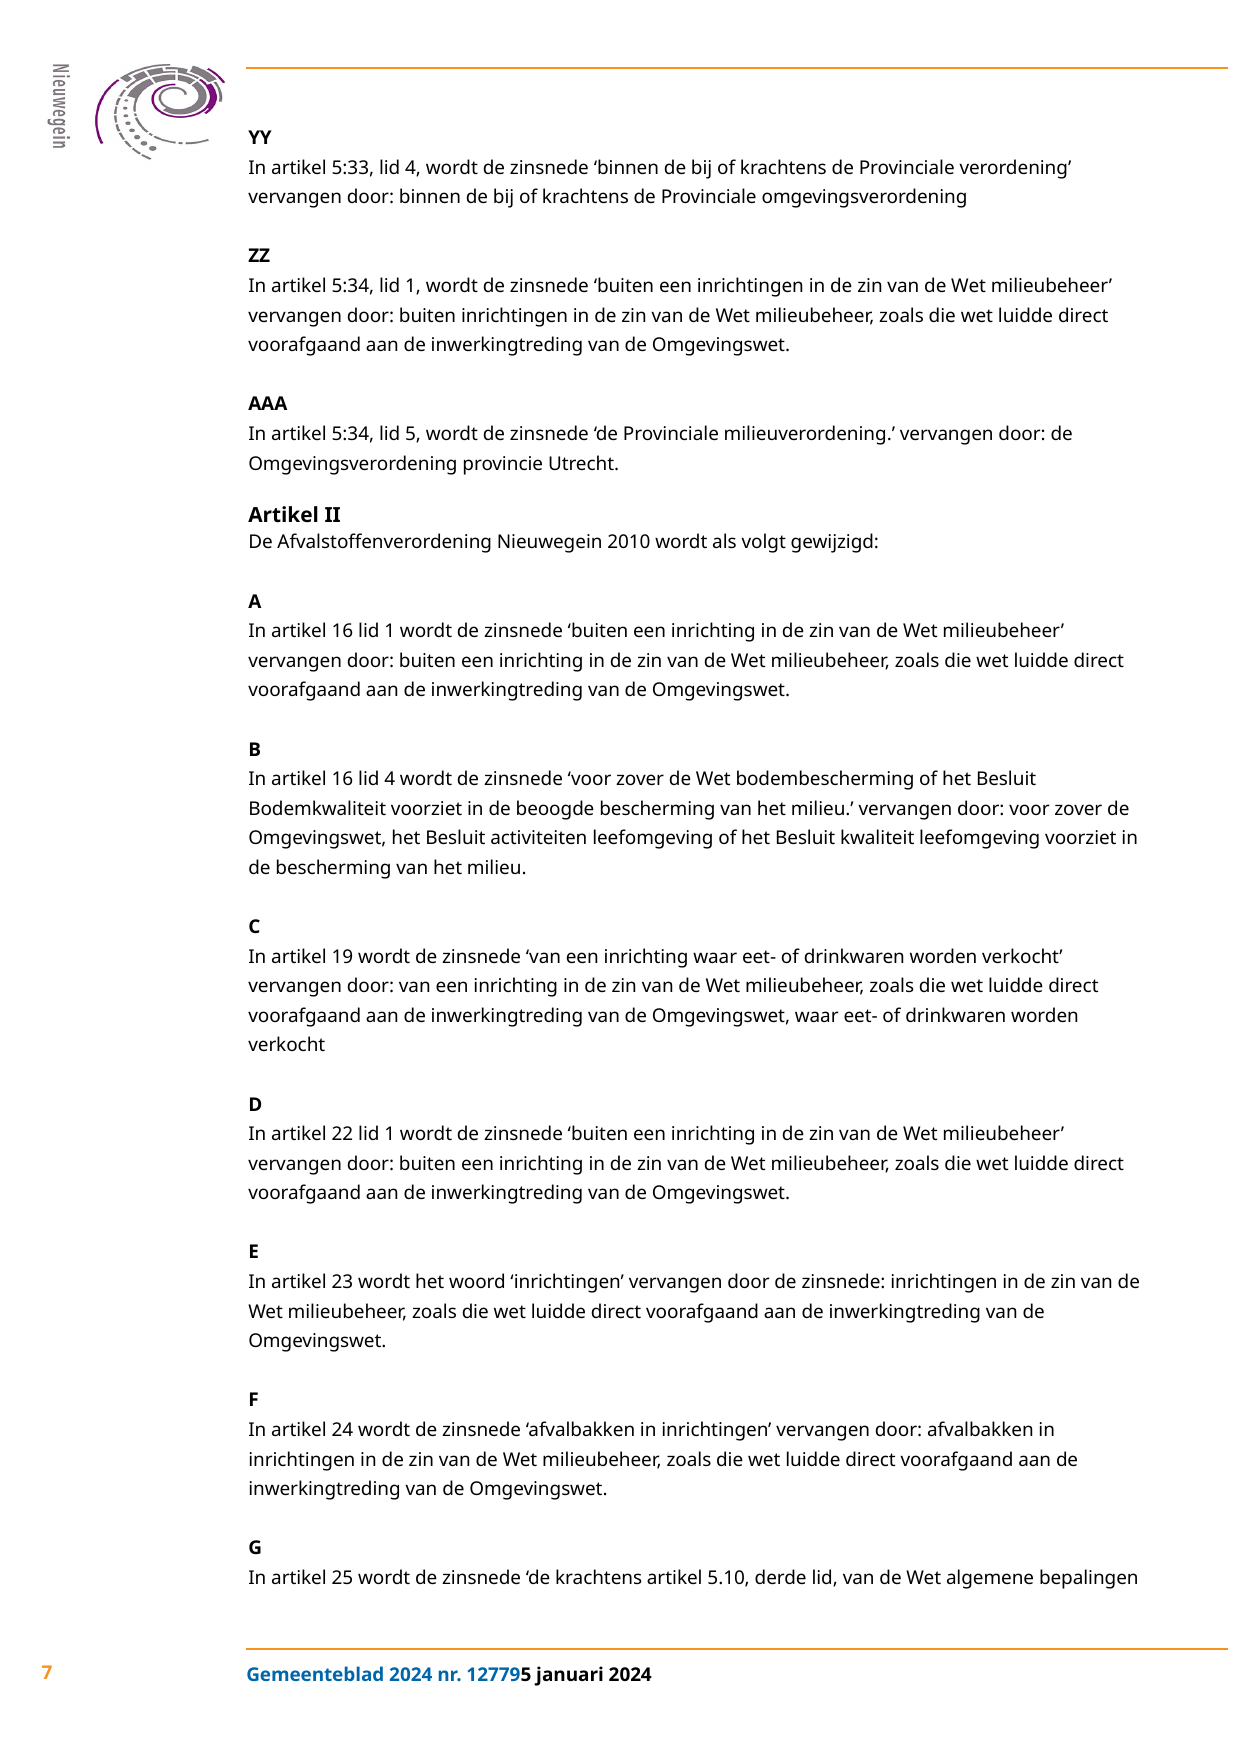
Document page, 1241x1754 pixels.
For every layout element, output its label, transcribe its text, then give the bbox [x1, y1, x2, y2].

text In artikel 23 wordt het woord ‘inrichtingen’ vervangen door de zinsnede: inrichtingen in de zin van de Wet milieubeheer, zoals die wet luidde direct voorafgaand aan de inwerkingtreding van de Omgevingswet. [248, 1268, 1152, 1353]
text F [248, 1387, 1152, 1412]
text De Afvalstoffenverordening Nieuwegein 2010 wordt als volgt gewijzigd: [248, 529, 1152, 554]
picture [41, 47, 231, 172]
text In artikel 5:34, lid 5, wordt de zinsnede ‘de Provinciale milieuverordening.’ vervangen door: de Omgevingsverordening provincie Utrecht. [248, 420, 1152, 476]
text G [248, 1534, 1152, 1560]
text In artikel 16 lid 4 wordt de zinsnede ‘voor zover de Wet bodembescherming of het Besluit Bodemkwaliteit voorziet in de beoogde bescherming van het milieu.’ vervangen door: voor zover de Omgevingswet, het Besluit activiteiten leefomgeving of het Besluit kwaliteit leefomgeving voorziet in de bescherming van het milieu. [248, 765, 1152, 880]
text ZZ [248, 243, 1152, 268]
text AAA [248, 391, 1152, 416]
text A [248, 588, 1152, 613]
text In artikel 16 lid 1 wordt de zinsnede ‘buiten een inrichting in de zin van de Wet milieubeheer’ vervangen door: buiten een inrichting in de zin van de Wet milieubeheer, zoals die wet luidde direct voorafgaand aan de inwerkingtreding van de Omgevingswet. [248, 617, 1152, 702]
text In artikel 5:34, lid 1, wordt de zinsnede ‘buiten een inrichtingen in de zin van de Wet milieubeheer’ vervangen door: buiten inrichtingen in de zin van de Wet milieubeheer, zoals die wet luidde direct voorafgaand aan de inwerkingtreding van de Omgevingswet. [248, 272, 1152, 357]
text C [248, 913, 1152, 939]
text B [248, 736, 1152, 761]
text In artikel 22 lid 1 wordt de zinsnede ‘buiten een inrichting in de zin van de Wet milieubeheer’ vervangen door: buiten een inrichting in de zin van de Wet milieubeheer, zoals die wet luidde direct voorafgaand aan de inwerkingtreding van de Omgevingswet. [248, 1120, 1152, 1205]
text D [248, 1091, 1152, 1116]
text In artikel 19 wordt de zinsnede ‘van een inrichting waar eet- of drinkwaren worden verkocht’ vervangen door: van een inrichting in de zin van de Wet milieubeheer, zoals die wet luidde direct voorafgaand aan de inwerkingtreding van de Omgevingswet, waar eet- of drinkwaren worden verkocht [248, 943, 1152, 1057]
text In artikel 24 wordt de zinsnede ‘afvalbakken in inrichtingen’ vervangen door: afvalbakken in inrichtingen in de zin van de Wet milieubeheer, zoals die wet luidde direct voorafgaand aan de inwerkingtreding van de Omgevingswet. [248, 1416, 1152, 1501]
text E [248, 1239, 1152, 1264]
text In artikel 25 wordt de zinsnede ‘de krachtens artikel 5.10, derde lid, van de Wet algemene bepalingen [248, 1564, 1152, 1590]
text YY [248, 124, 1152, 150]
text In artikel 5:33, lid 4, wordt de zinsnede ‘binnen de bij of krachtens de Provinciale verordening’ vervangen door: binnen de bij of krachtens de Provinciale omgevingsverordening [248, 154, 1152, 209]
text Artikel II [248, 500, 1152, 529]
